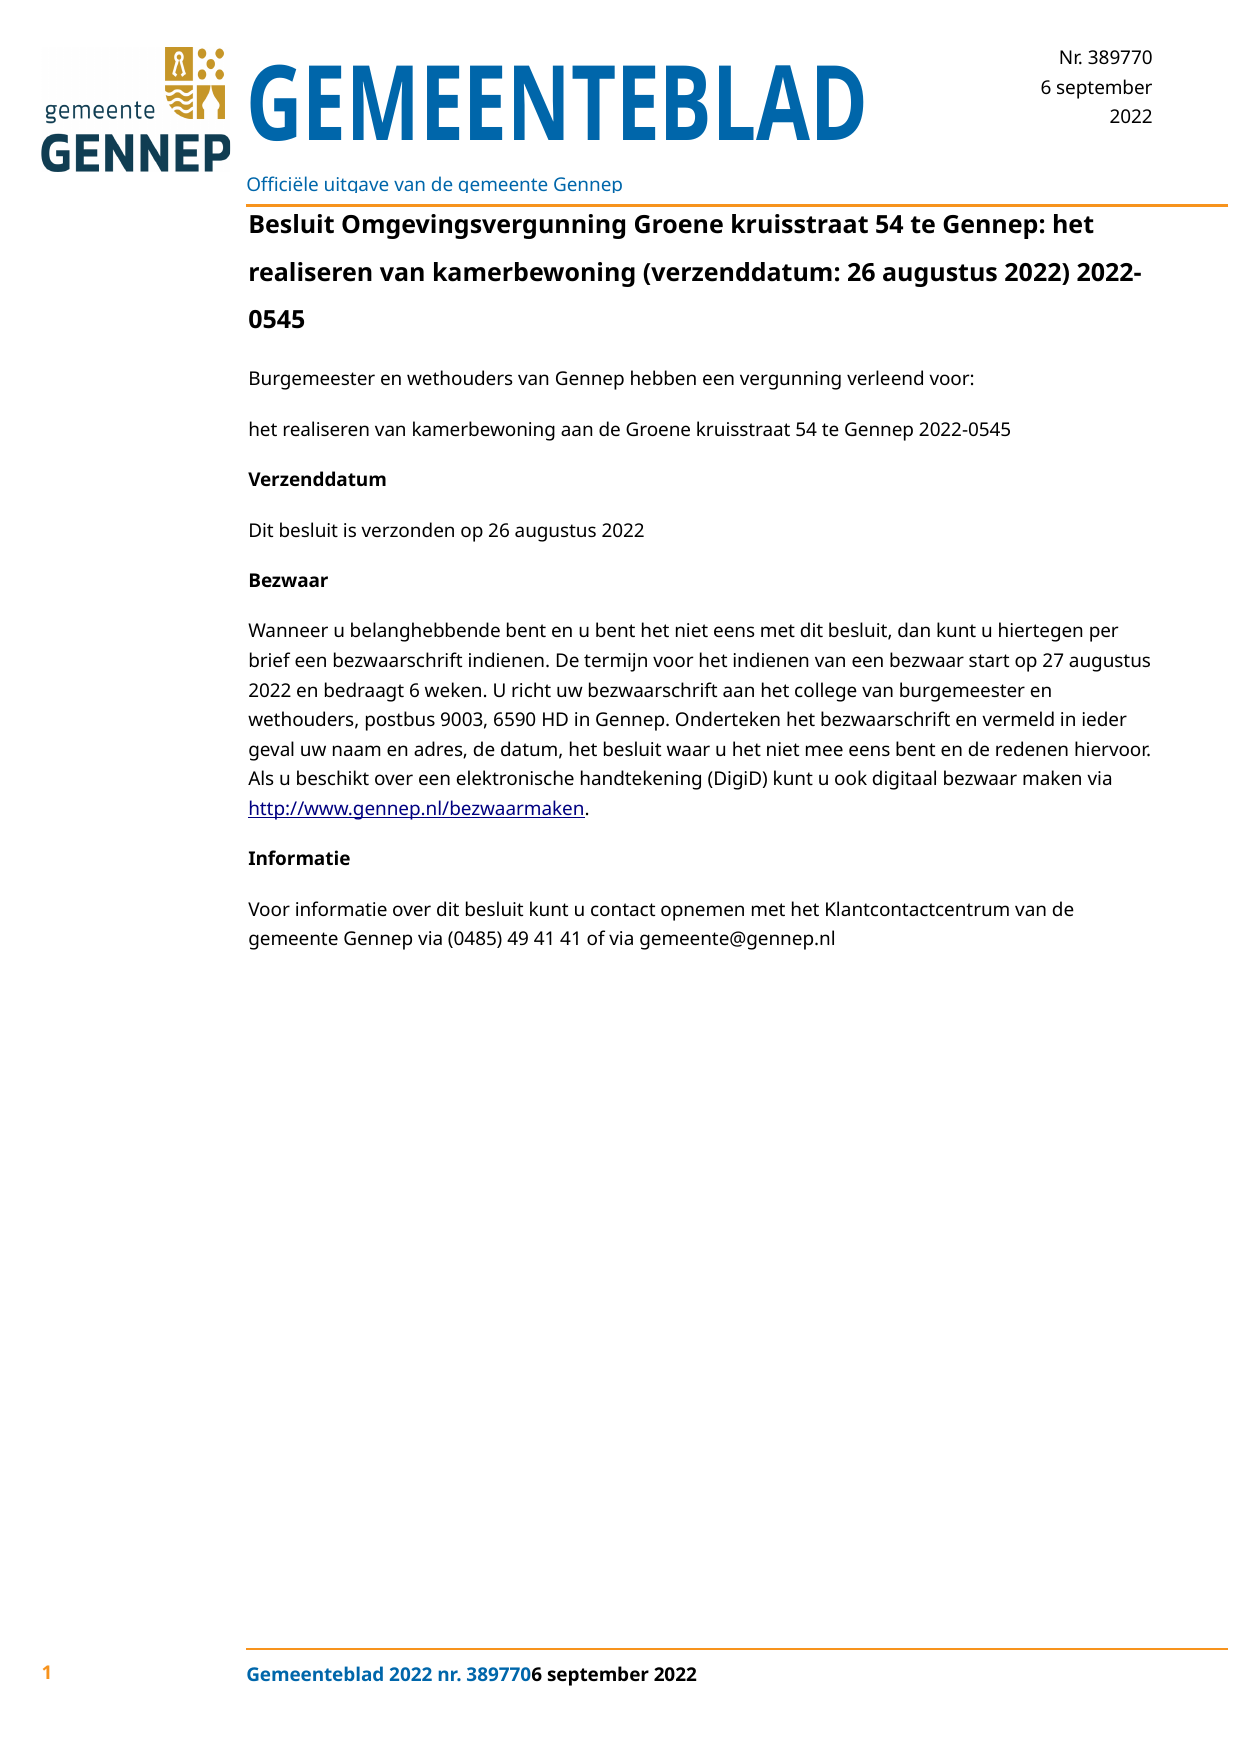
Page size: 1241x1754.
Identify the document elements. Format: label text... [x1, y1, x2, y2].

text Informatie [248, 846, 1152, 871]
picture [41, 47, 231, 172]
text Bezwaar [248, 567, 1152, 593]
text Verzenddatum [248, 466, 1152, 492]
text Dit besluit is verzonden op 26 augustus 2022 [248, 517, 1152, 542]
text Burgemeester en wethouders van Gennep hebben een vergunning verleend voor: [248, 366, 1152, 391]
text Voor informatie over dit besluit kunt u contact opnemen met het Klantcontactcentrum van de gemeente Gennep via (0485) 49 41 41 of via gemeente@gennep.nl [248, 896, 1152, 951]
text Besluit Omgevingsvergunning Groene kruisstraat 54 te Gennep: het realiseren van kamerbewoning (verzenddatum: 26 augustus 2022) 2022-0545 [248, 207, 1152, 336]
text het realiseren van kamerbewoning aan de Groene kruisstraat 54 te Gennep 2022-0545 [248, 416, 1152, 442]
text Wanneer u belanghebbende bent en u bent het niet eens met dit besluit, dan kunt u hiertegen per brief een bezwaarschrift indienen. De termijn voor het indienen van een bezwaar start op 27 augustus 2022 en bedraagt 6 weken. U richt uw bezwaarschrift aan het college van burgemeester en wethouders, postbus 9003, 6590 HD in Gennep. Onderteken het bezwaarschrift en vermeld in ieder geval uw naam en adres, de datum, het besluit waar u het niet mee eens bent en de redenen hiervoor. Als u beschikt over een elektronische handtekening (DigiD) kunt u ook digitaal bezwaar maken via http://www.gennep.nl/bezwaarmaken. [248, 618, 1152, 821]
